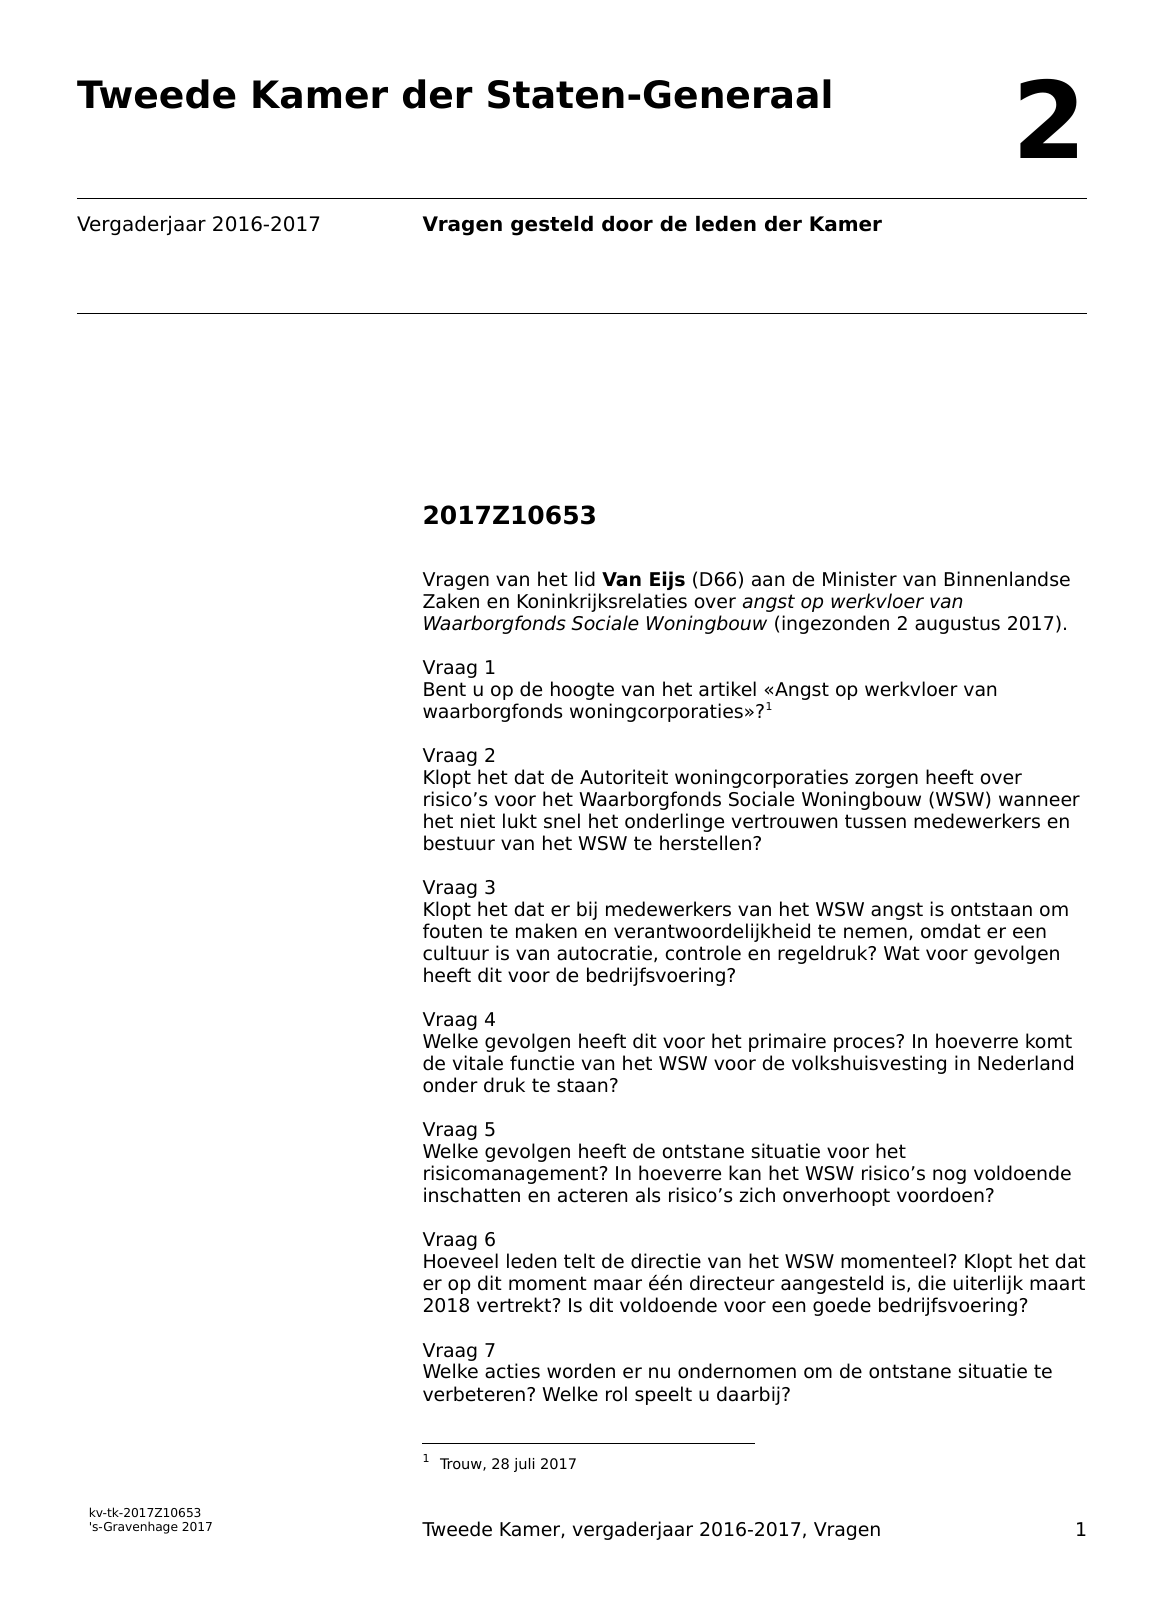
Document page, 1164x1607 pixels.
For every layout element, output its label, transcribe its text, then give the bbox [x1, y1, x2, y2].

text 2017Z10653 [422, 501, 1087, 531]
text Vraag 1 [422, 657, 1087, 679]
table_cell Vergaderjaar 2016-2017 [77, 199, 422, 313]
text Welke gevolgen heeft dit voor het primaire proces? In hoeverre komt de vitale functie van het WSW voor de volkshuisvesting in Nederland onder druk te staan? [422, 1031, 1087, 1097]
text 's-Gravenhage 2017 [88, 1520, 323, 1534]
table_header Tweede Kamer der Staten-Generaal [77, 59, 886, 198]
text Welke acties worden er nu ondernomen om de ontstane situatie te verbeteren? Welke rol speelt u daarbij? [422, 1361, 1087, 1405]
text kv-tk-2017Z10653 [88, 1506, 323, 1520]
text Vraag 4 [422, 1009, 1087, 1031]
text Vraag 5 [422, 1119, 1087, 1141]
text Klopt het dat er bij medewerkers van het WSW angst is ontstaan om fouten te maken en verantwoordelijkheid te nemen, omdat er een cultuur is van autocratie, controle en regeldruk? Wat voor gevolgen heeft dit voor de bedrijfsvoering? [422, 899, 1087, 987]
text Trouw, 28 juli 2017 [422, 1452, 1087, 1474]
table_header 2 [886, 59, 1087, 198]
text Vraag 7 [422, 1339, 1087, 1361]
text Vraag 3 [422, 877, 1087, 899]
text Vraag 6 [422, 1229, 1087, 1251]
text Vragen van het lid Van Eijs (D66) aan de Minister van Binnenlandse Zaken en Koninkrijksrelaties over angst op werkvloer van Waarborgfonds Sociale Woningbouw (ingezonden 2 augustus 2017). [422, 569, 1087, 635]
text Bent u op de hoogte van het artikel «Angst op werkvloer van waarborgfonds woningcorporaties»? [422, 679, 1087, 723]
text Welke gevolgen heeft de ontstane situatie voor het risicomanagement? In hoeverre kan het WSW risico’s nog voldoende inschatten en acteren als risico’s zich onverhoopt voordoen? [422, 1141, 1087, 1207]
text Hoeveel leden telt de directie van het WSW momenteel? Klopt het dat er op dit moment maar één directeur aangesteld is, die uiterlijk maart 2018 vertrekt? Is dit voldoende voor een goede bedrijfsvoering? [422, 1251, 1087, 1317]
text Vraag 2 [422, 745, 1087, 767]
text Klopt het dat de Autoriteit woningcorporaties zorgen heeft over risico’s voor het Waarborgfonds Sociale Woningbouw (WSW) wanneer het niet lukt snel het onderlinge vertrouwen tussen medewerkers en bestuur van het WSW te herstellen? [422, 767, 1087, 855]
table_cell Vragen gesteld door de leden der Kamer [422, 199, 1087, 313]
